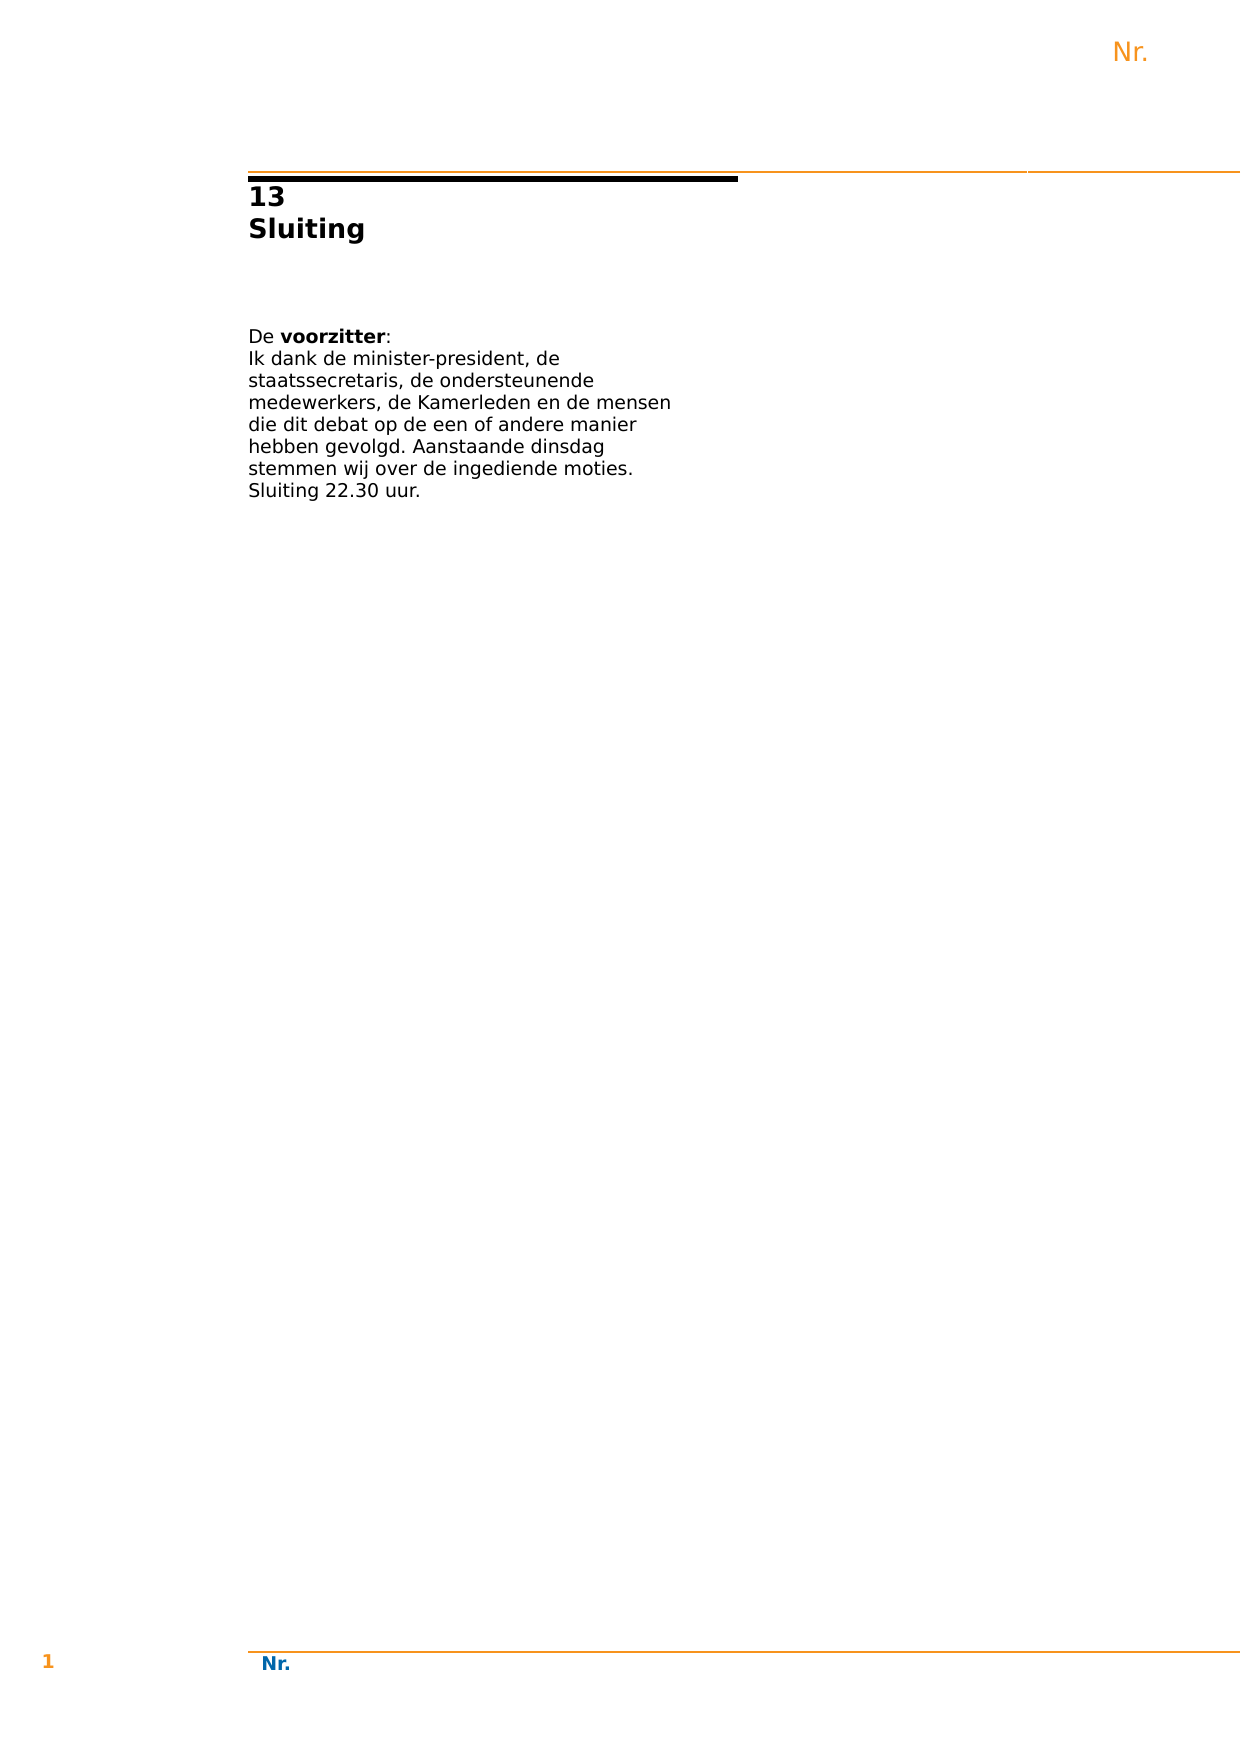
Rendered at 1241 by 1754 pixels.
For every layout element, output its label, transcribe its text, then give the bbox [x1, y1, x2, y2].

text Ik dank de minister-president, de staatssecretaris, de ondersteunende medewerkers, de Kamerleden en de mensen die dit debat op de een of andere manier hebben gevolgd. Aanstaande dinsdag stemmen wij over de ingediende moties. [248, 348, 691, 480]
text Sluiting 22.30 uur. [248, 480, 691, 502]
text De voorzitter: [248, 326, 691, 348]
title 13 Sluiting [248, 182, 691, 244]
